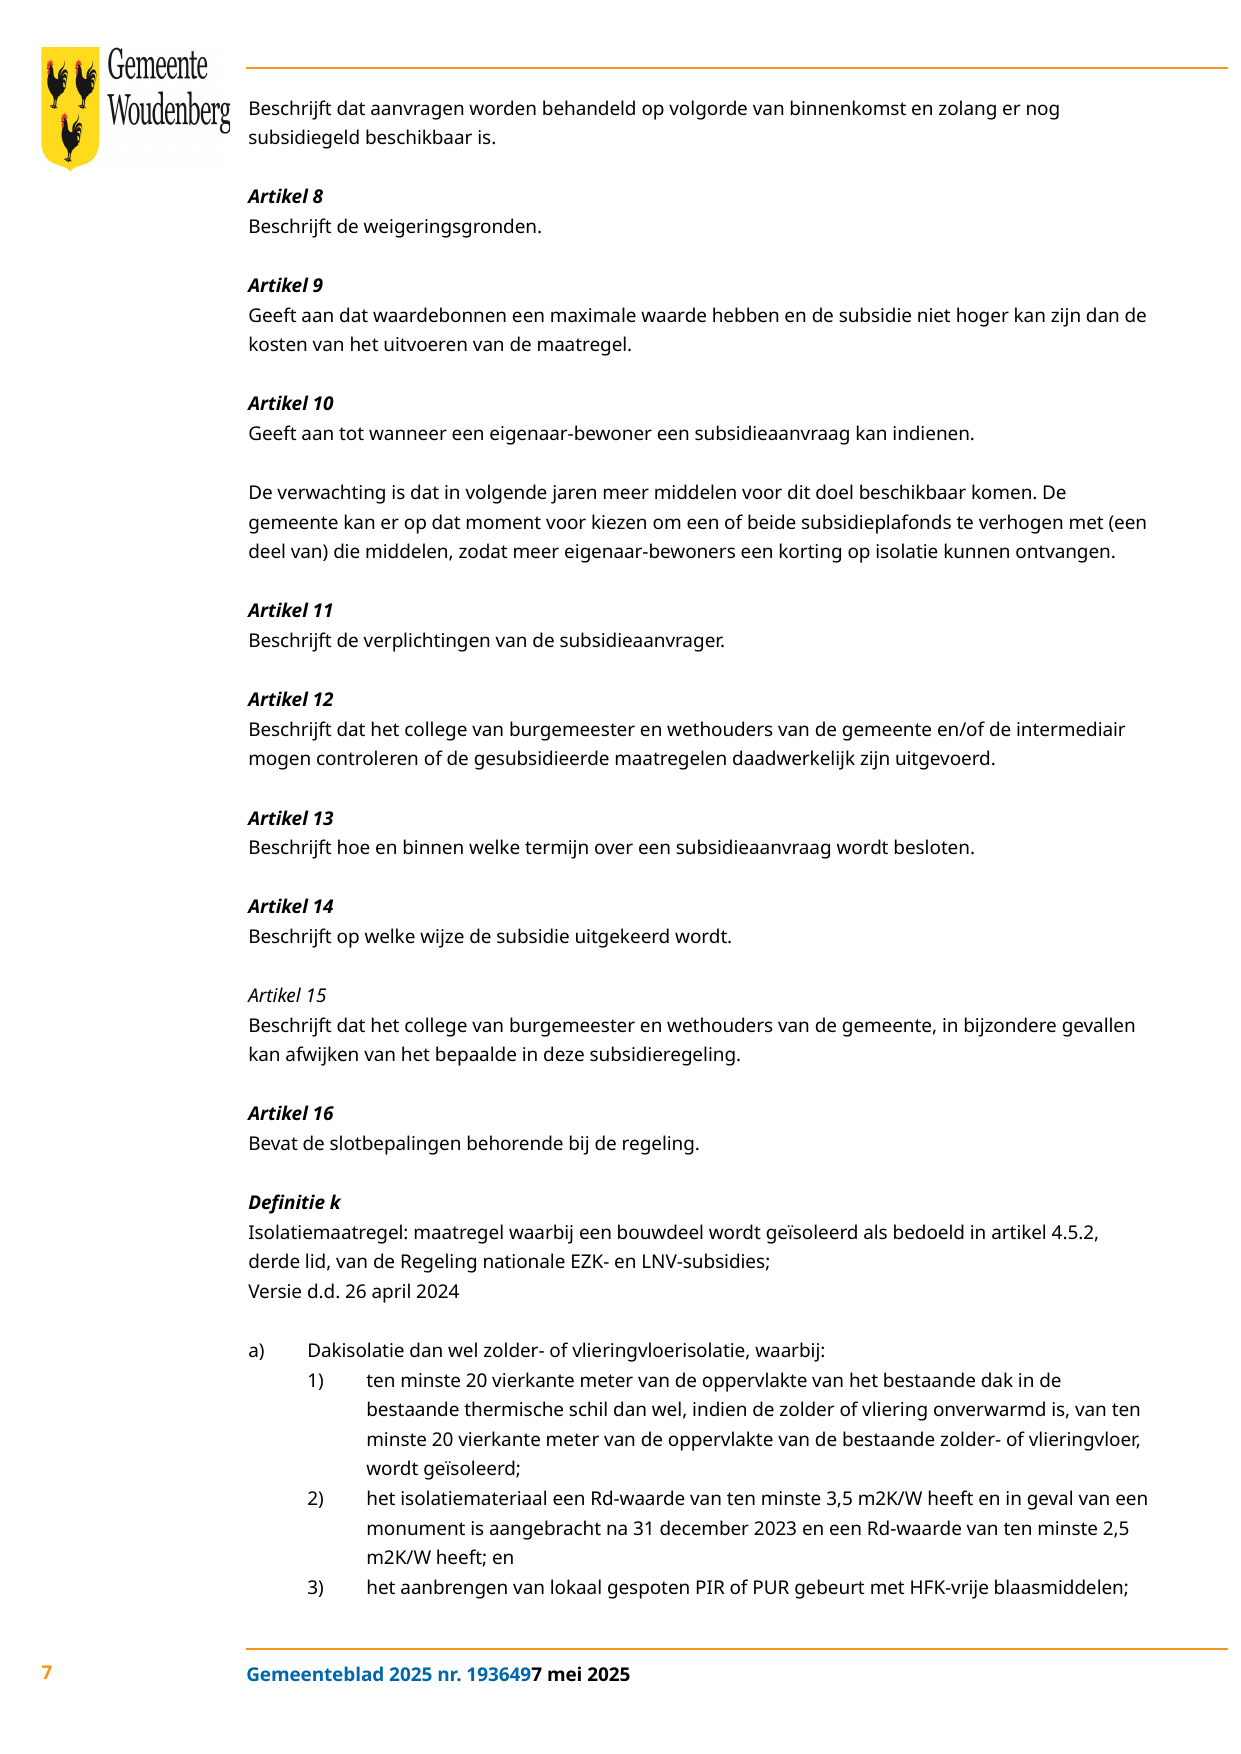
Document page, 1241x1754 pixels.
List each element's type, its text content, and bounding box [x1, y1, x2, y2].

text Versie d.d. 26 april 2024 [248, 1278, 1152, 1304]
text Artikel 10 [248, 391, 1152, 416]
list ten minste 20 vierkante meter van de oppervlakte van het bestaande dak in de bestaande thermische schil dan wel, indien de zolder of vliering onverwarmd is, van ten minste 20 vierkante meter van de oppervlakte van de bestaande zolder- of vlieringvloer, wordt geïsoleerd; [307, 1367, 1152, 1481]
text Artikel 11 [248, 598, 1152, 623]
text Beschrijft op welke wijze de subsidie uitgekeerd wordt. [248, 923, 1152, 949]
text Bevat de slotbepalingen behorende bij de regeling. [248, 1130, 1152, 1156]
text Artikel 12 [248, 686, 1152, 712]
text Beschrijft de weigeringsgronden. [248, 213, 1152, 239]
text Isolatiemaatregel: maatregel waarbij een bouwdeel wordt geïsoleerd als bedoeld in artikel 4.5.2, derde lid, van de Regeling nationale EZK- en LNV-subsidies; [248, 1219, 1152, 1274]
text Artikel 14 [248, 893, 1152, 919]
text Beschrijft dat aanvragen worden behandeld op volgorde van binnenkomst en zolang er nog subsidiegeld beschikbaar is. [248, 95, 1152, 150]
text Beschrijft dat het college van burgemeester en wethouders van de gemeente, in bijzondere gevallen kan afwijken van het bepaalde in deze subsidieregeling. [248, 1012, 1152, 1067]
text Artikel 8 [248, 183, 1152, 209]
text De verwachting is dat in volgende jaren meer middelen voor dit doel beschikbaar komen. De gemeente kan er op dat moment voor kiezen om een of beide subsidieplafonds te verhogen met (een deel van) die middelen, zodat meer eigenaar-bewoners een korting op isolatie kunnen ontvangen. [248, 479, 1152, 564]
text Artikel 9 [248, 272, 1152, 298]
text Beschrijft de verplichtingen van de subsidieaanvrager. [248, 627, 1152, 653]
picture [41, 47, 231, 172]
text Geeft aan dat waardebonnen een maximale waarde hebben en de subsidie niet hoger kan zijn dan de kosten van het uitvoeren van de maatregel. [248, 302, 1152, 357]
text Beschrijft dat het college van burgemeester en wethouders van de gemeente en/of de intermediair mogen controleren of de gesubsidieerde maatregelen daadwerkelijk zijn uitgevoerd. [248, 716, 1152, 771]
text Definitie k [248, 1189, 1152, 1215]
list Dakisolatie dan wel zolder- of vlieringvloerisolatie, waarbij: [248, 1337, 1152, 1363]
list het aanbrengen van lokaal gespoten PIR of PUR gebeurt met HFK-vrije blaasmiddelen; [307, 1574, 1152, 1600]
text Artikel 15 [248, 982, 1152, 1008]
text Artikel 13 [248, 805, 1152, 831]
text Beschrijft hoe en binnen welke termijn over een subsidieaanvraag wordt besloten. [248, 834, 1152, 860]
list het isolatiemateriaal een Rd-waarde van ten minste 3,5 m2K/W heeft en in geval van een monument is aangebracht na 31 december 2023 en een Rd-waarde van ten minste 2,5 m2K/W heeft; en [307, 1485, 1152, 1570]
text Geeft aan tot wanneer een eigenaar-bewoner een subsidieaanvraag kan indienen. [248, 420, 1152, 446]
text Artikel 16 [248, 1101, 1152, 1126]
